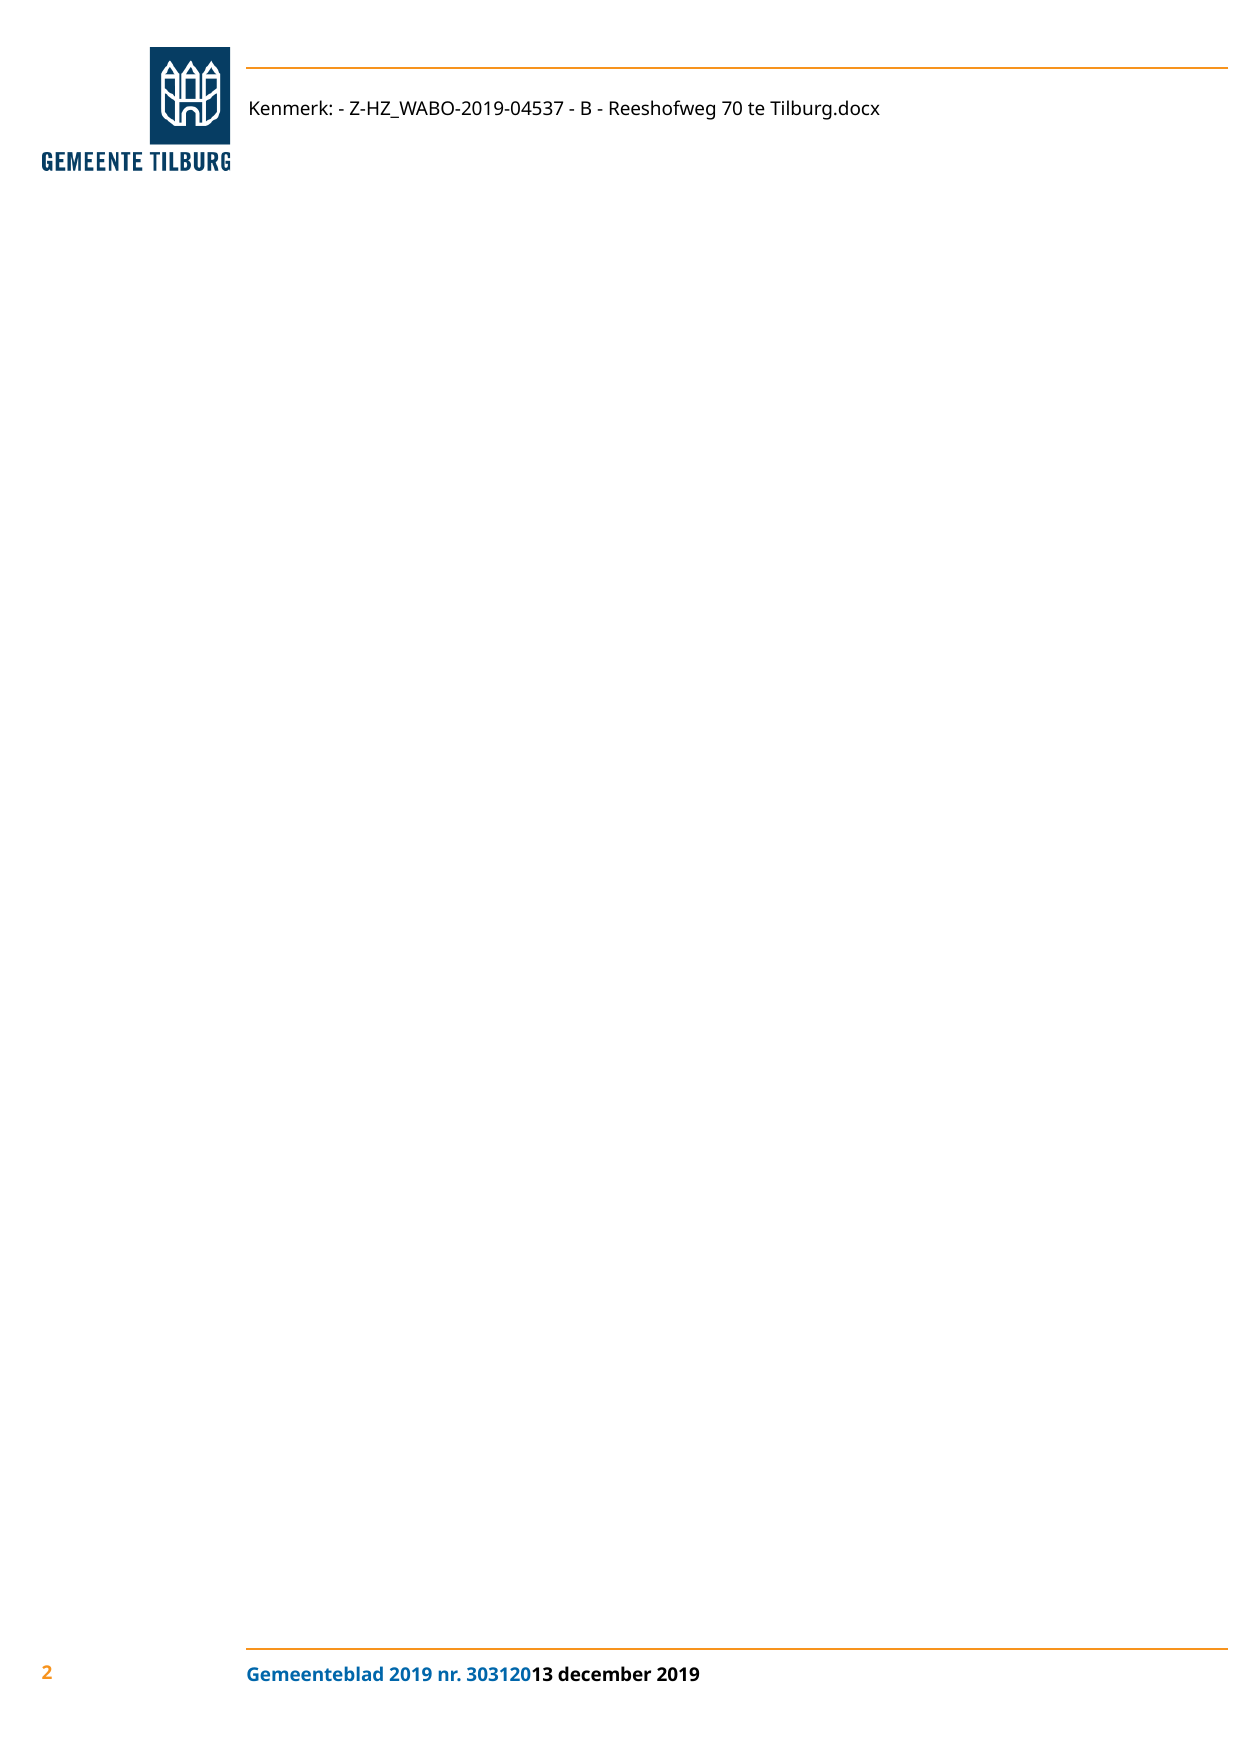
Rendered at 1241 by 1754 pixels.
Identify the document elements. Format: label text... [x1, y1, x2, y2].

picture [41, 47, 231, 172]
text Kenmerk: - Z-HZ_WABO-2019-04537 - B - Reeshofweg 70 te Tilburg.docx [248, 95, 1152, 121]
